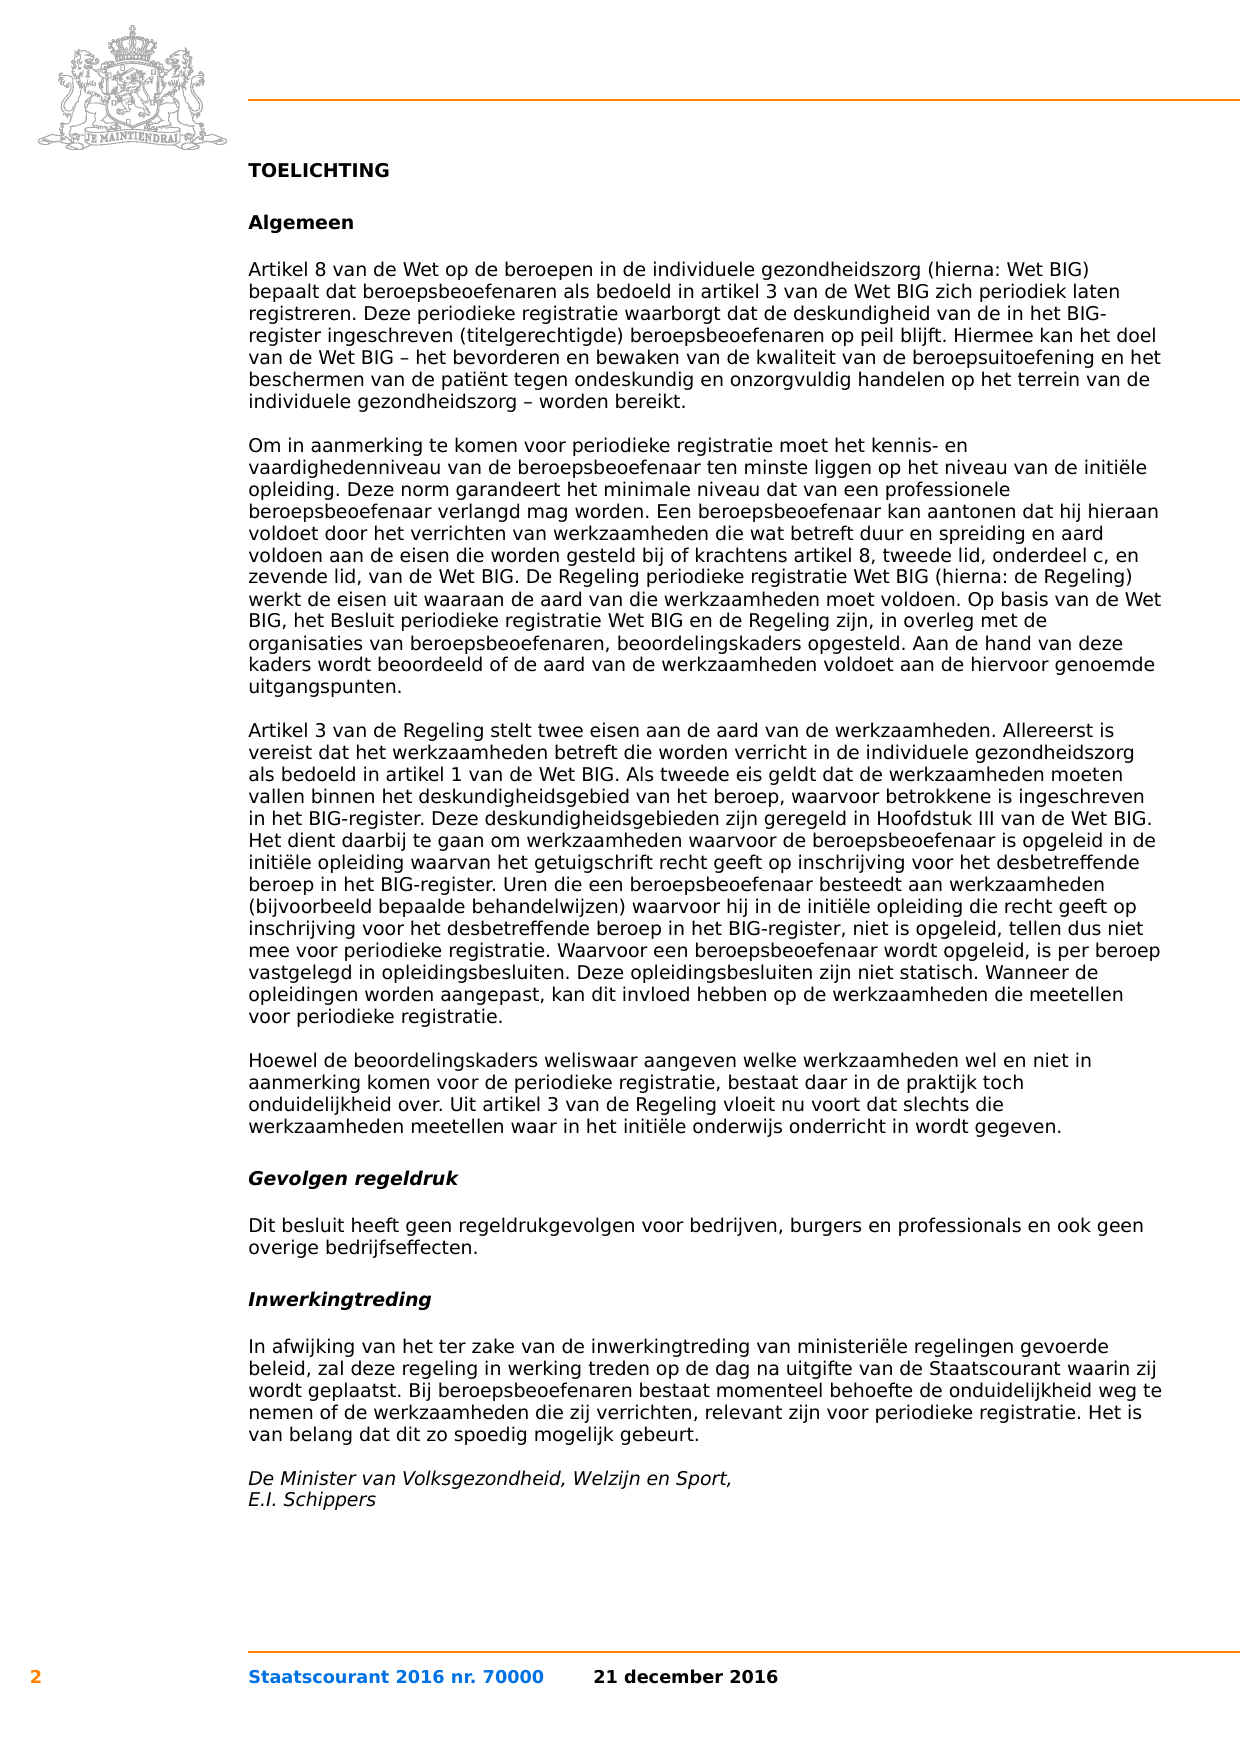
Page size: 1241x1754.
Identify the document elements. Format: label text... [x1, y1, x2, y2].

text In afwijking van het ter zake van de inwerkingtreding van ministeriële regelingen gevoerde beleid, zal deze regeling in werking treden op de dag na uitgifte van de Staatscourant waarin zij wordt geplaatst. Bij beroepsbeoefenaren bestaat momenteel behoefte de onduidelijkheid weg te nemen of de werkzaamheden die zij verrichten, relevant zijn voor periodieke registratie. Het is van belang dat dit zo spoedig mogelijk gebeurt. [248, 1336, 1163, 1446]
picture [38, 25, 227, 150]
text Hoewel de beoordelingskaders weliswaar aangeven welke werkzaamheden wel en niet in aanmerking komen voor de periodieke registratie, bestaat daar in de praktijk toch onduidelijkheid over. Uit artikel 3 van de Regeling vloeit nu voort dat slechts die werkzaamheden meetellen waar in het initiële onderwijs onderricht in wordt gegeven. [248, 1050, 1163, 1138]
subtitle Inwerkingtreding [248, 1289, 1163, 1311]
subtitle Algemeen [248, 212, 1163, 234]
text Artikel 8 van de Wet op de beroepen in de individuele gezondheidszorg (hierna: Wet BIG) bepaalt dat beroepsbeoefenaren als bedoeld in artikel 3 van de Wet BIG zich periodiek laten registreren. Deze periodieke registratie waarborgt dat de deskundigheid van de in het BIG-register ingeschreven (titelgerechtigde) beroepsbeoefenaren op peil blijft. Hiermee kan het doel van de Wet BIG – het bevorderen en bewaken van de kwaliteit van de beroepsuitoefening en het beschermen van de patiënt tegen ondeskundig en onzorgvuldig handelen op het terrein van de individuele gezondheidszorg – worden bereikt. [248, 259, 1163, 413]
text Dit besluit heeft geen regeldrukgevolgen voor bedrijven, burgers en professionals en ook geen overige bedrijfseffecten. [248, 1215, 1163, 1259]
text De Minister van Volksgezondheid, Welzijn en Sport, E.I. Schippers [248, 1467, 1163, 1511]
subtitle Gevolgen regeldruk [248, 1168, 1163, 1190]
text Artikel 3 van de Regeling stelt twee eisen aan de aard van de werkzaamheden. Allereerst is vereist dat het werkzaamheden betreft die worden verricht in de individuele gezondheidszorg als bedoeld in artikel 1 van de Wet BIG. Als tweede eis geldt dat de werkzaamheden moeten vallen binnen het deskundigheidsgebied van het beroep, waarvoor betrokkene is ingeschreven in het BIG-register. Deze deskundigheidsgebieden zijn geregeld in Hoofdstuk III van de Wet BIG. Het dient daarbij te gaan om werkzaamheden waarvoor de beroepsbeoefenaar is opgeleid in de initiële opleiding waarvan het getuigschrift recht geeft op inschrijving voor het desbetreffende beroep in het BIG-register. Uren die een beroepsbeoefenaar besteedt aan werkzaamheden (bijvoorbeeld bepaalde behandelwijzen) waarvoor hij in de initiële opleiding die recht geeft op inschrijving voor het desbetreffende beroep in het BIG-register, niet is opgeleid, tellen dus niet mee voor periodieke registratie. Waarvoor een beroepsbeoefenaar wordt opgeleid, is per beroep vastgelegd in opleidingsbesluiten. Deze opleidingsbesluiten zijn niet statisch. Wanneer de opleidingen worden aangepast, kan dit invloed hebben op de werkzaamheden die meetellen voor periodieke registratie. [248, 720, 1163, 1028]
subtitle TOELICHTING [248, 160, 1163, 182]
text Om in aanmerking te komen voor periodieke registratie moet het kennis- en vaardighedenniveau van de beroepsbeoefenaar ten minste liggen op het niveau van de initiële opleiding. Deze norm garandeert het minimale niveau dat van een professionele beroepsbeoefenaar verlangd mag worden. Een beroepsbeoefenaar kan aantonen dat hij hieraan voldoet door het verrichten van werkzaamheden die wat betreft duur en spreiding en aard voldoen aan de eisen die worden gesteld bij of krachtens artikel 8, tweede lid, onderdeel c, en zevende lid, van de Wet BIG. De Regeling periodieke registratie Wet BIG (hierna: de Regeling) werkt de eisen uit waaraan de aard van die werkzaamheden moet voldoen. Op basis van de Wet BIG, het Besluit periodieke registratie Wet BIG en de Regeling zijn, in overleg met de organisaties van beroepsbeoefenaren, beoordelingskaders opgesteld. Aan de hand van deze kaders wordt beoordeeld of de aard van de werkzaamheden voldoet aan de hiervoor genoemde uitgangspunten. [248, 434, 1163, 698]
